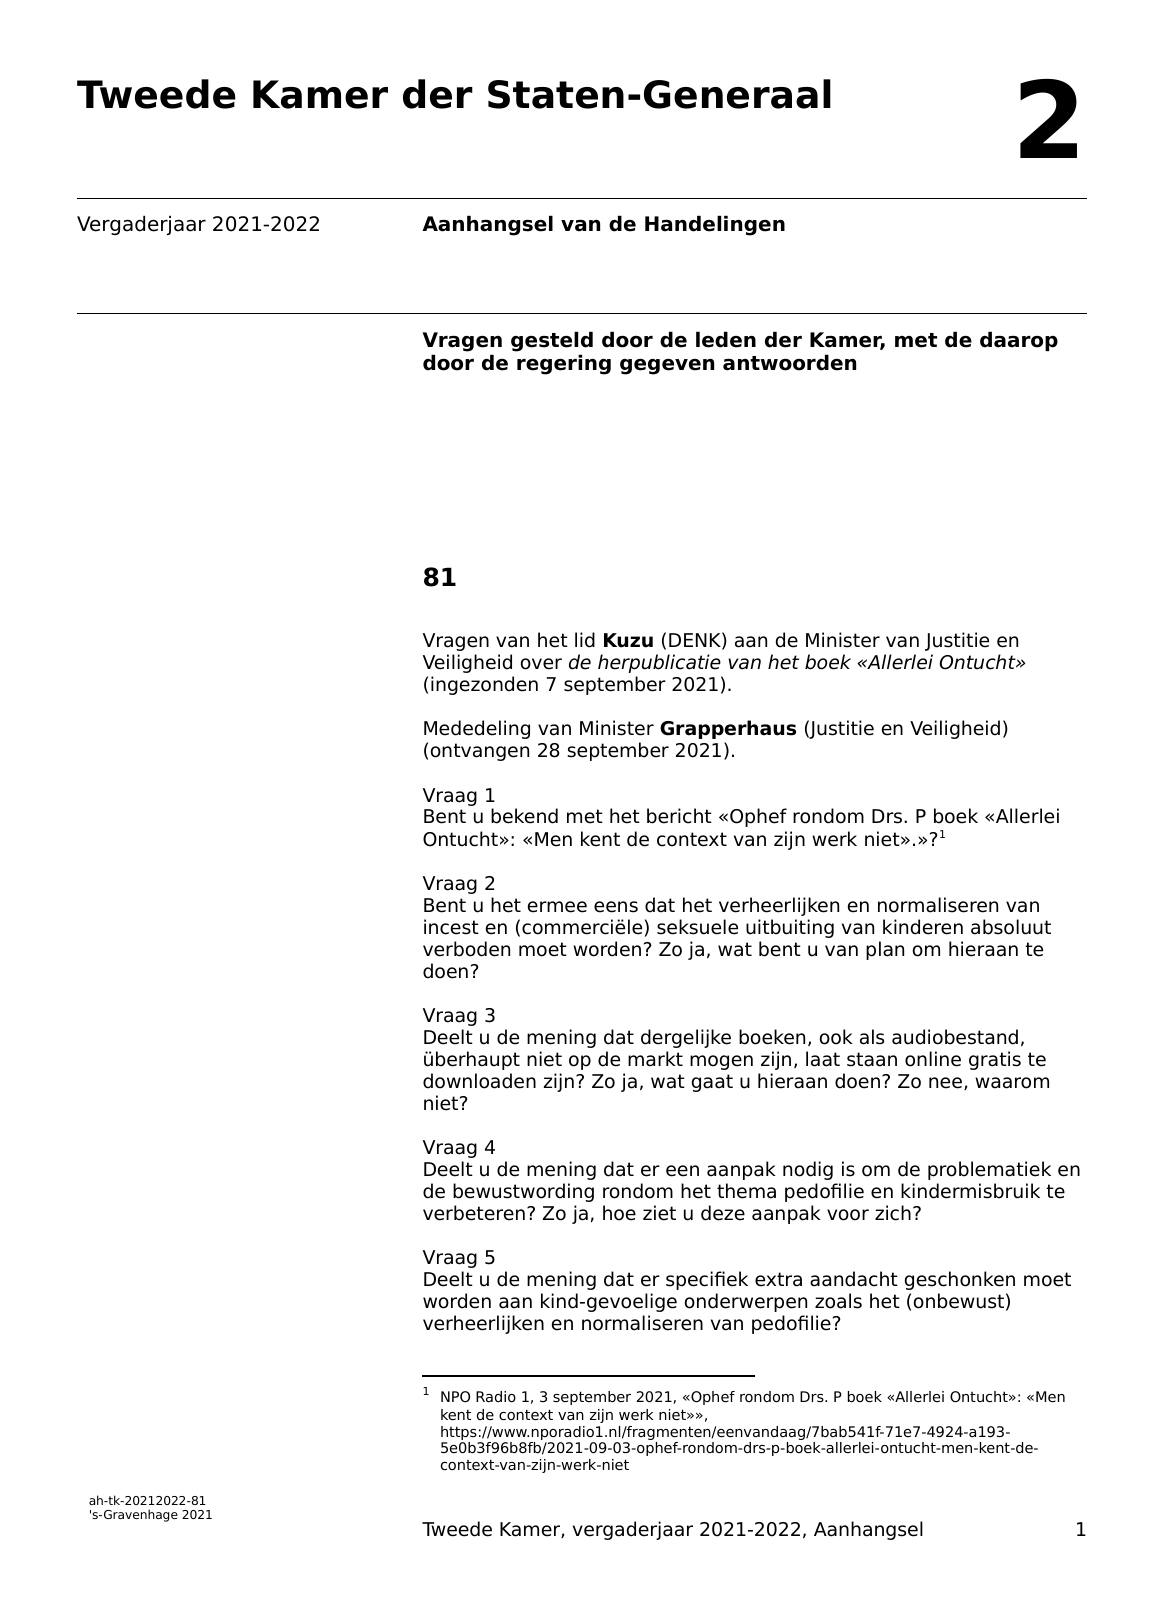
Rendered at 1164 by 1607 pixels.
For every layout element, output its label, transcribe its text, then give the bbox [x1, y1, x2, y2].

table_cell Aanhangsel van de Handelingen [422, 199, 1087, 313]
text Deelt u de mening dat er een aanpak nodig is om de problematiek en de bewustwording rondom het thema pedofilie en kindermisbruik te verbeteren? Zo ja, hoe ziet u deze aanpak voor zich? [422, 1159, 1087, 1225]
text Deelt u de mening dat er specifiek extra aandacht geschonken moet worden aan kind-gevoelige onderwerpen zoals het (onbewust) verheerlijken en normaliseren van pedofilie? [422, 1269, 1087, 1335]
table_cell [77, 314, 422, 375]
text Vraag 2 [422, 873, 1087, 894]
text NPO Radio 1, 3 september 2021, «Ophef rondom Drs. P boek «Allerlei Ontucht»: «Men kent de context van zijn werk niet»», https://www.nporadio1.nl/fragmenten/eenvandaag/7bab541f-71e7-4924-a193-5e0b3f96b8fb/2021-09-03-ophef-rondom-drs-p-boek-allerlei-ontucht-men-kent-de-context-van-zijn-werk-niet [422, 1385, 1087, 1474]
text Deelt u de mening dat dergelijke boeken, ook als audiobestand, überhaupt niet op de markt mogen zijn, laat staan online gratis te downloaden zijn? Zo ja, wat gaat u hieraan doen? Zo nee, waarom niet? [422, 1027, 1087, 1114]
text Vragen van het lid Kuzu (DENK) aan de Minister van Justitie en Veiligheid over de herpublicatie van het boek «Allerlei Ontucht» (ingezonden 7 september 2021). [422, 630, 1087, 696]
text Vraag 5 [422, 1247, 1087, 1269]
text Bent u het ermee eens dat het verheerlijken en normaliseren van incest en (commerciële) seksuele uitbuiting van kinderen absoluut verboden moet worden? Zo ja, wat bent u van plan om hieraan te doen? [422, 894, 1087, 982]
table_header 2 [886, 59, 1087, 198]
table_cell Vragen gesteld door de leden der Kamer, met de daarop door de regering gegeven antwoorden [422, 314, 1087, 375]
text 's-Gravenhage 2021 [88, 1508, 323, 1522]
text Vraag 3 [422, 1005, 1087, 1027]
table_cell Vergaderjaar 2021-2022 [77, 199, 422, 313]
text ah-tk-20212022-81 [88, 1494, 323, 1508]
text Vraag 1 [422, 784, 1087, 806]
table_header Tweede Kamer der Staten-Generaal [77, 59, 886, 198]
text Bent u bekend met het bericht «Ophef rondom Drs. P boek «Allerlei Ontucht»: «Men kent de context van zijn werk niet».»? [422, 806, 1087, 850]
text Vraag 4 [422, 1137, 1087, 1159]
text Mededeling van Minister Grapperhaus (Justitie en Veiligheid) (ontvangen 28 september 2021). [422, 718, 1087, 762]
text 81 [422, 563, 1087, 592]
